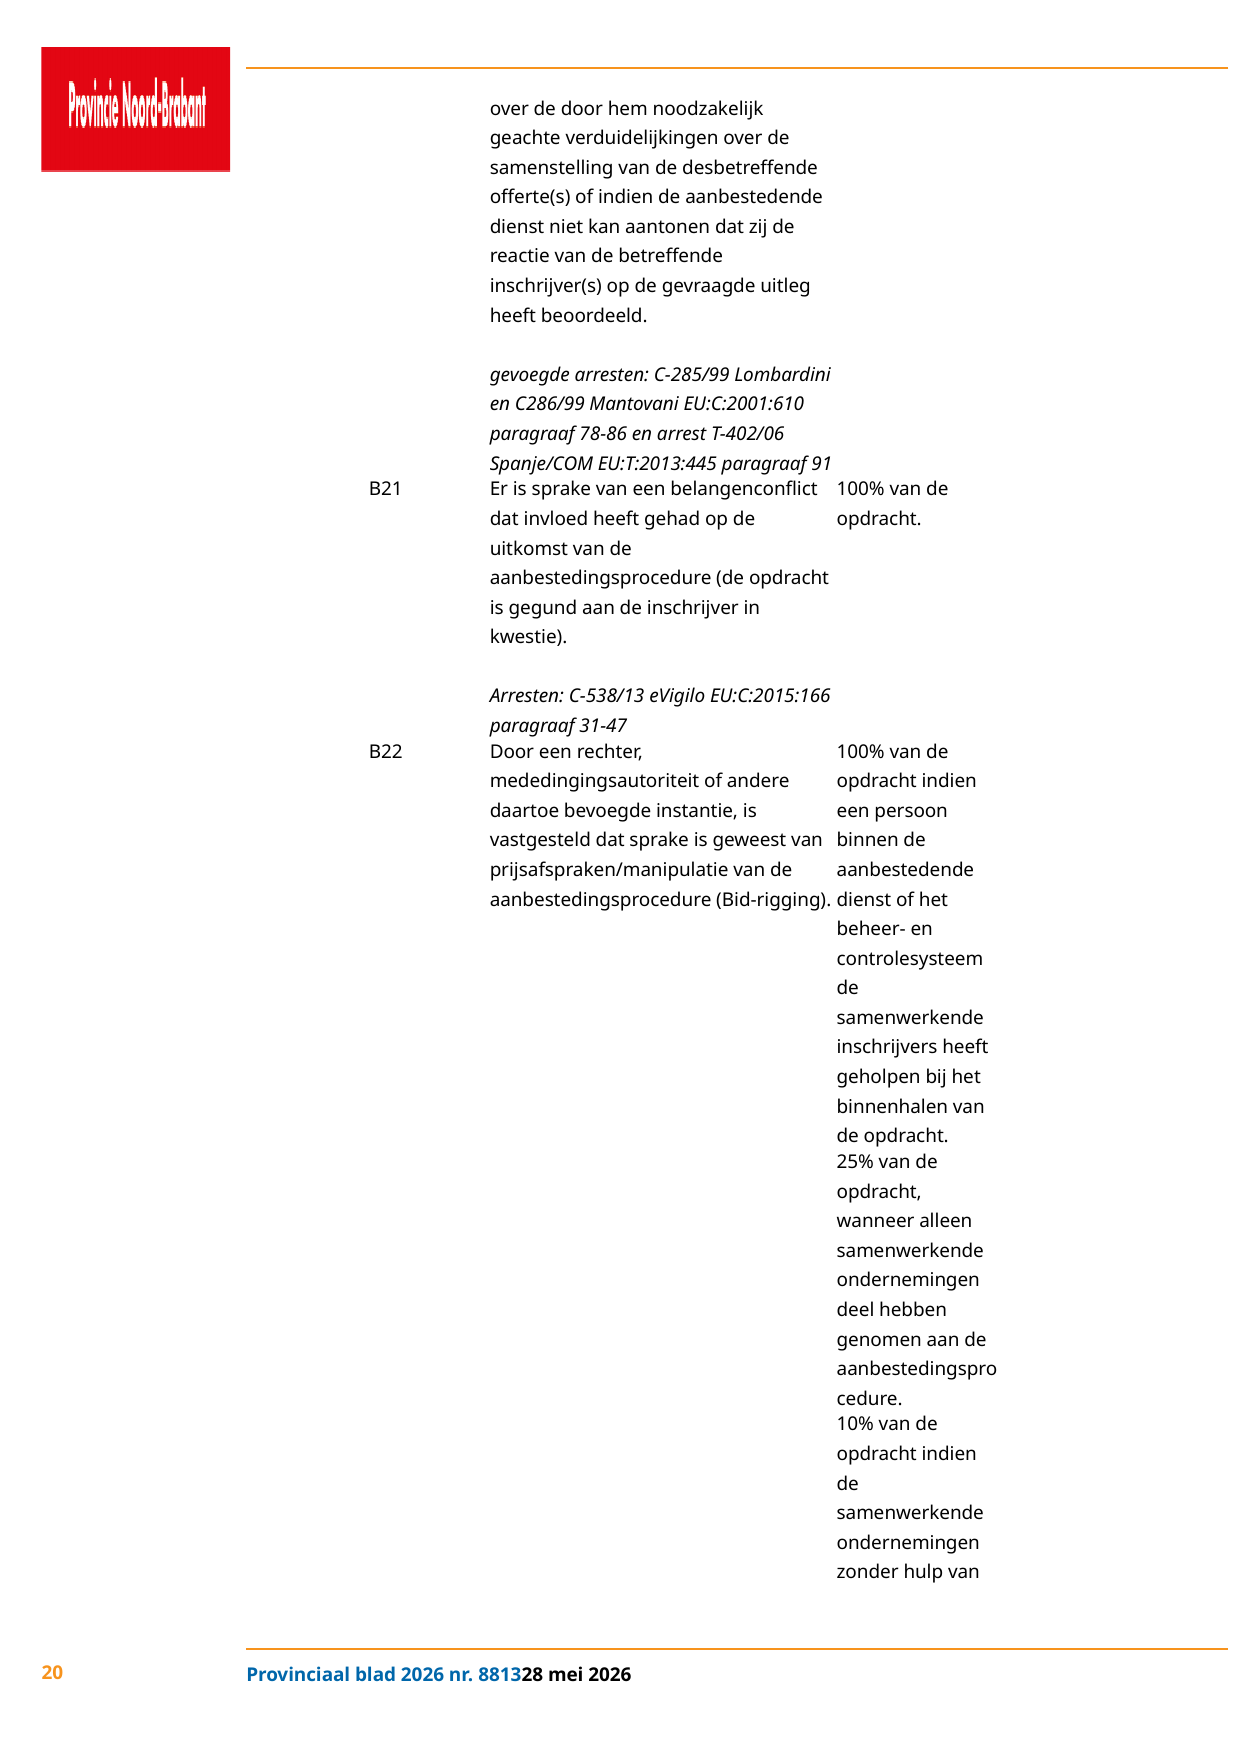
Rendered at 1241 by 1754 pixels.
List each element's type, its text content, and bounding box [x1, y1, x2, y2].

table_cell [248, 1411, 369, 1584]
table_cell B21 [369, 476, 489, 738]
table_cell [369, 95, 489, 476]
table_cell [490, 1148, 836, 1411]
table_cell Er is sprake van een belangenconflict dat invloed heeft gehad op de uitkomst van de aanbestedingsprocedure (de opdracht is gegund aan de inschrijver in kwestie). Arresten: C-538/13 eVigilo EU:C:2015:166 paragraaf 31-47 [490, 476, 836, 738]
table_cell [369, 1411, 489, 1584]
table_cell 100% van de opdracht. [836, 476, 999, 738]
table_cell 100% van de opdracht indien een persoon binnen de aanbestedende dienst of het beheer- en controlesysteem de samenwerkende inschrijvers heeft geholpen bij het binnenhalen van de opdracht. [836, 738, 999, 1148]
table_cell [248, 95, 369, 476]
table_cell 25% van de opdracht, wanneer alleen samenwerkende ondernemingen deel hebben genomen aan de aanbestedingsprocedure. [836, 1148, 999, 1411]
table_cell [248, 1148, 369, 1411]
table_cell over de door hem noodzakelijk geachte verduidelijkingen over de samenstelling van de desbetreffende offerte(s) of indien de aanbestedende dienst niet kan aantonen dat zij de reactie van de betreffende inschrijver(s) op de gevraagde uitleg heeft beoordeeld. gevoegde arresten: C-285/99 Lombardini en C286/99 Mantovani EU:C:2001:610 paragraaf 78-86 en arrest T-402/06 Spanje/COM EU:T:2013:445 paragraaf 91 [490, 95, 836, 476]
table_cell [248, 476, 369, 738]
table_cell [248, 738, 369, 1148]
picture [41, 47, 231, 172]
table_cell [369, 1148, 489, 1411]
table_cell B22 [369, 738, 489, 1148]
table_cell [490, 1411, 836, 1584]
table_cell [999, 95, 1152, 1584]
table_cell 10% van de opdracht indien de samenwerkende ondernemingen zonder hulp van [836, 1411, 999, 1584]
table_cell [836, 95, 999, 476]
table_cell Door een rechter, mededingingsautoriteit of andere daartoe bevoegde instantie, is vastgesteld dat sprake is geweest van prijsafspraken/manipulatie van de aanbestedingsprocedure (Bid-rigging). [490, 738, 836, 1148]
